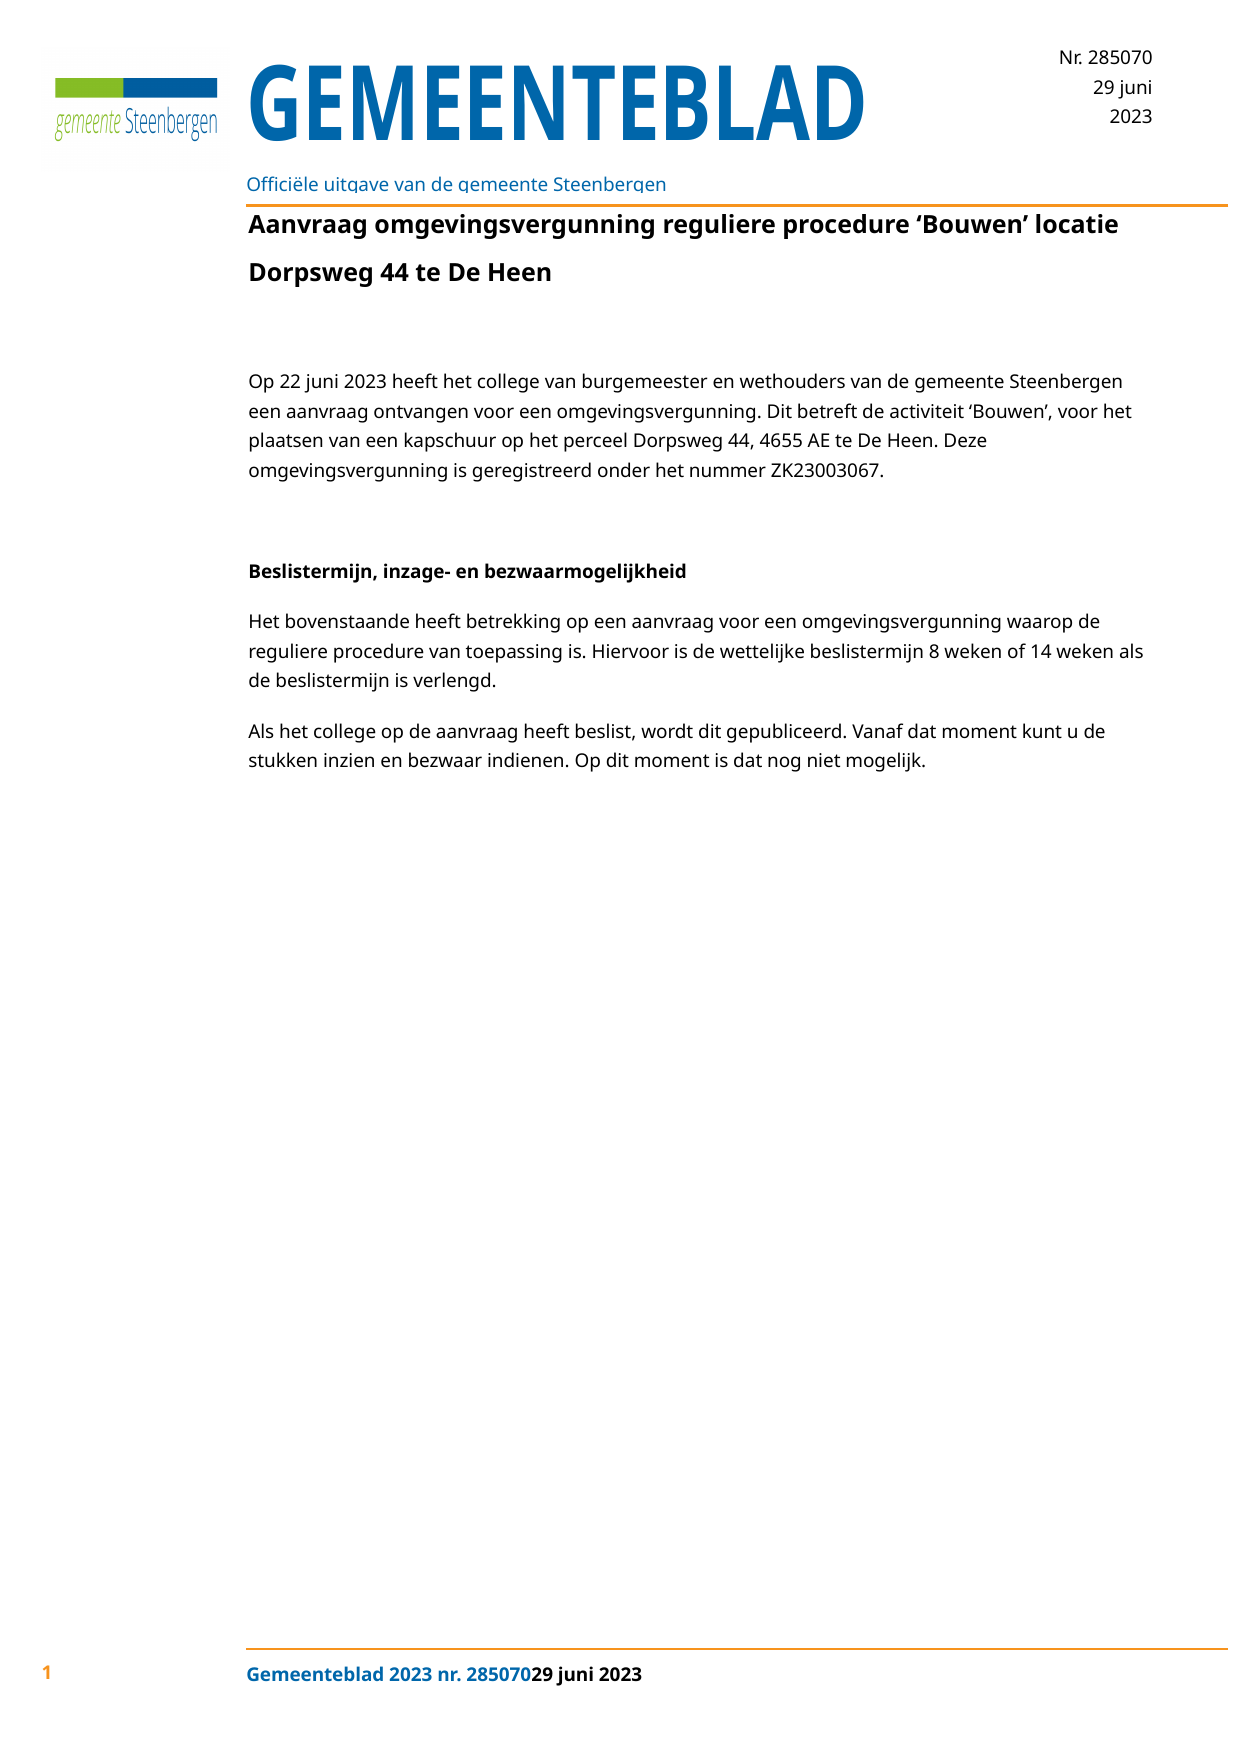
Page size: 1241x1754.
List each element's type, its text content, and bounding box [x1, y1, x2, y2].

text Aanvraag omgevingsvergunning reguliere procedure ‘Bouwen’ locatie Dorpsweg 44 te De Heen [248, 207, 1152, 288]
text Als het college op de aanvraag heeft beslist, wordt dit gepubliceerd. Vanaf dat moment kunt u de stukken inzien en bezwaar indienen. Op dit moment is dat nog niet mogelijk. [248, 718, 1152, 773]
text Beslistermijn, inzage- en bezwaarmogelijkheid [248, 558, 1152, 584]
picture [41, 47, 231, 172]
text Het bovenstaande heeft betrekking op een aanvraag voor een omgevingsvergunning waarop de reguliere procedure van toepassing is. Hiervoor is de wettelijke beslistermijn 8 weken of 14 weken als de beslistermijn is verlengd. [248, 608, 1152, 693]
text Op 22 juni 2023 heeft het college van burgemeester en wethouders van de gemeente Steenbergen een aanvraag ontvangen voor een omgevingsvergunning. Dit betreft de activiteit ‘Bouwen’, voor het plaatsen van een kapschuur op het perceel Dorpsweg 44, 4655 AE te De Heen. Deze omgevingsvergunning is geregistreerd onder het nummer ZK23003067. [248, 368, 1152, 483]
